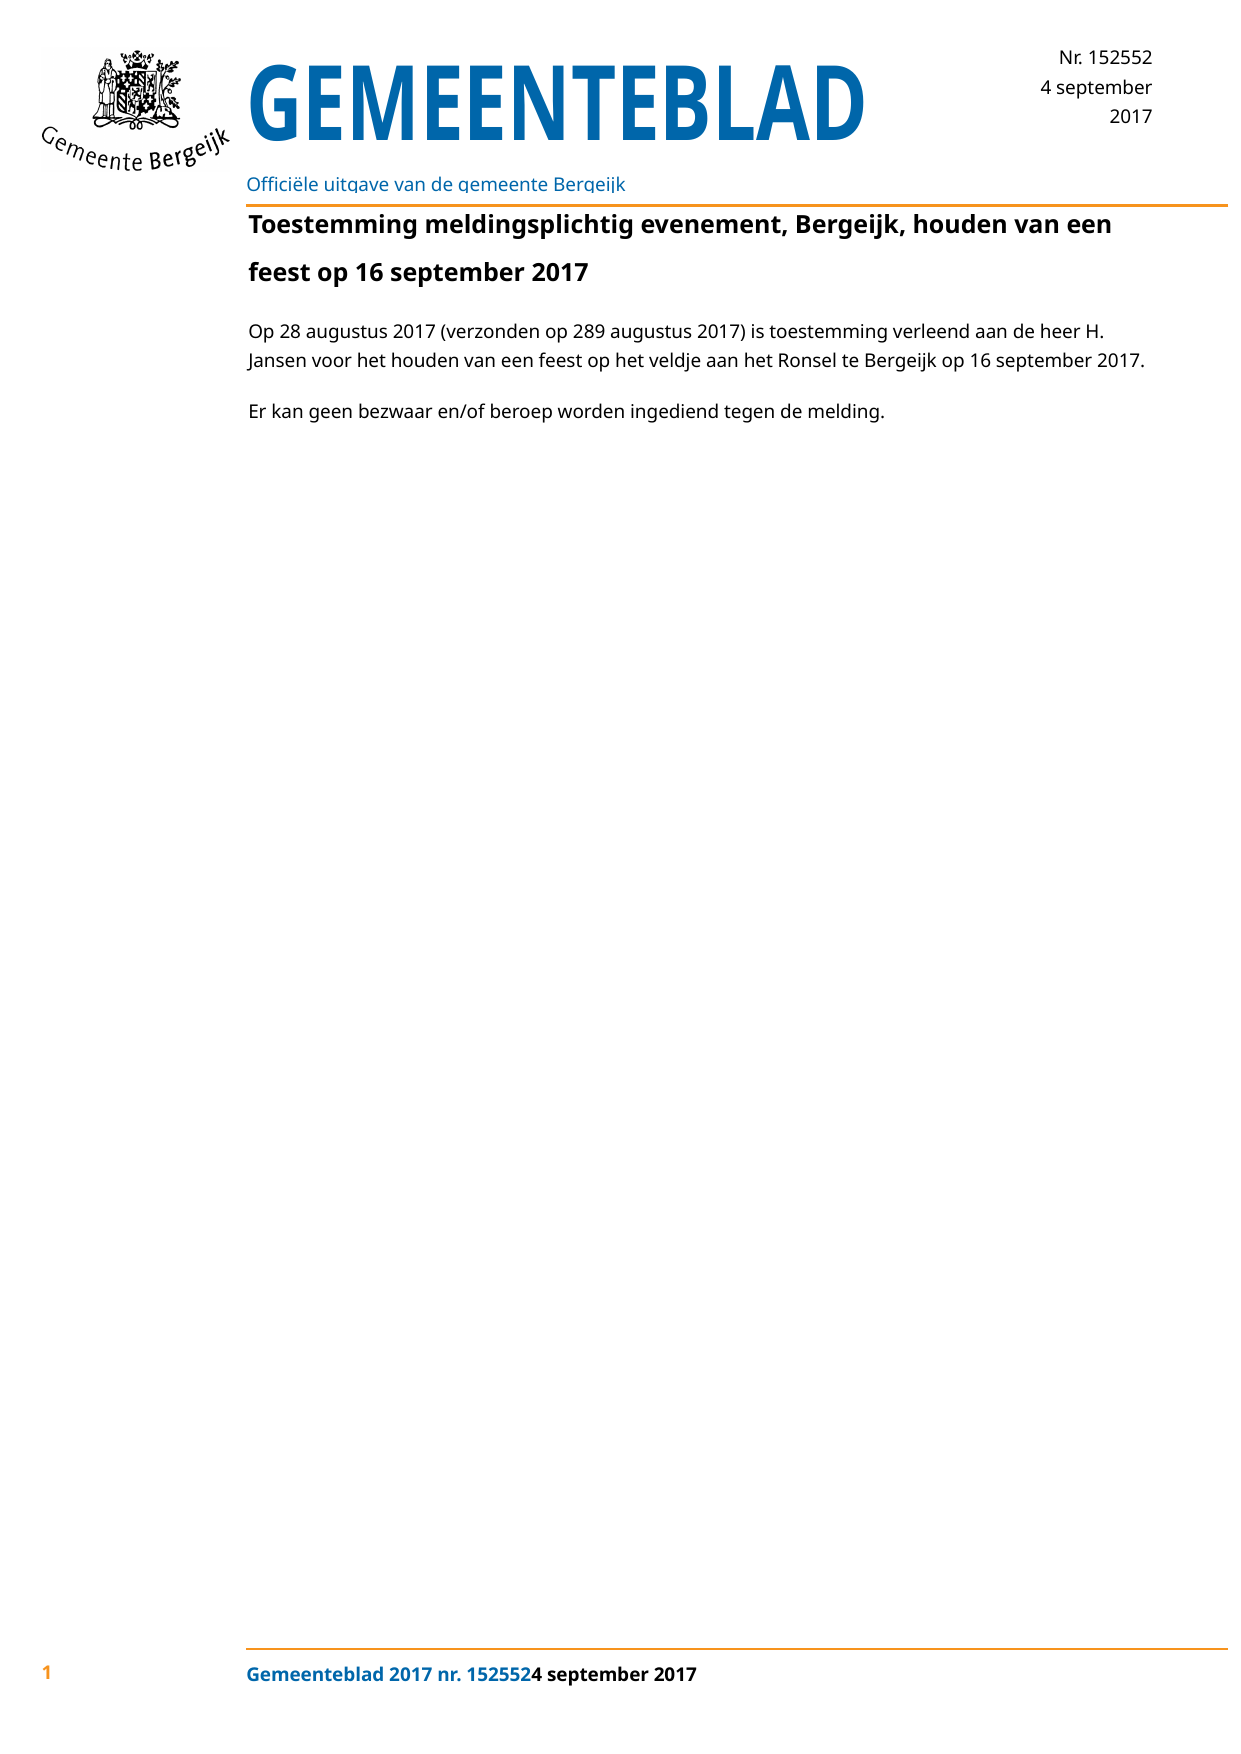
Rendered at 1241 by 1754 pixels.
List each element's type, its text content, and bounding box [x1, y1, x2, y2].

text Op 28 augustus 2017 (verzonden op 289 augustus 2017) is toestemming verleend aan de heer H. Jansen voor het houden van een feest op het veldje aan het Ronsel te Bergeijk op 16 september 2017. [248, 318, 1152, 373]
text Er kan geen bezwaar en/of beroep worden ingediend tegen de melding. [248, 398, 1152, 424]
picture [41, 47, 231, 172]
text Toestemming meldingsplichtig evenement, Bergeijk, houden van een feest op 16 september 2017 [248, 207, 1152, 288]
